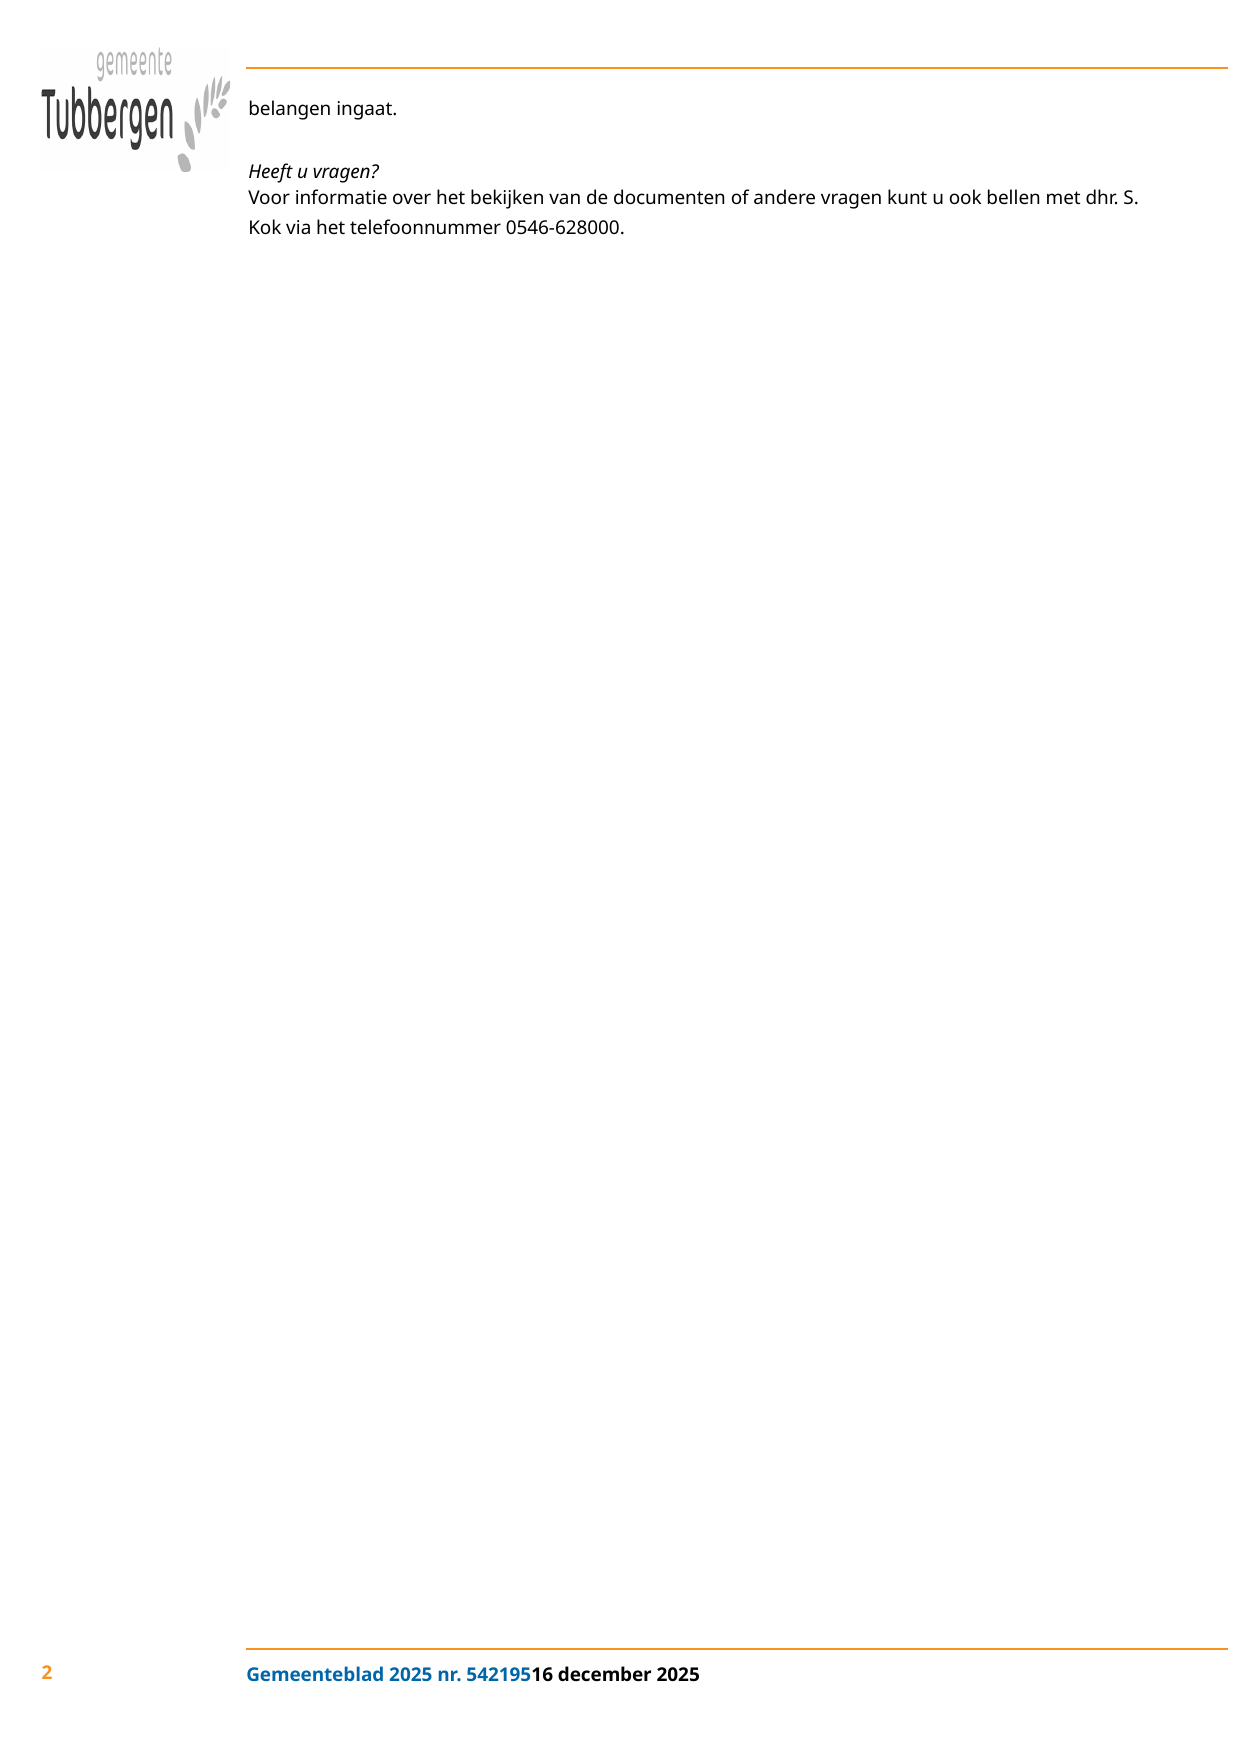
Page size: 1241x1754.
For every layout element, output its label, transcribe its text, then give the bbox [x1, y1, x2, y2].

text belangen ingaat. [248, 95, 1152, 121]
picture [41, 47, 231, 172]
text Heeft u vragen? [248, 159, 1152, 184]
text Voor informatie over het bekijken van de documenten of andere vragen kunt u ook bellen met dhr. S. Kok via het telefoonnummer 0546-628000. [248, 184, 1152, 240]
